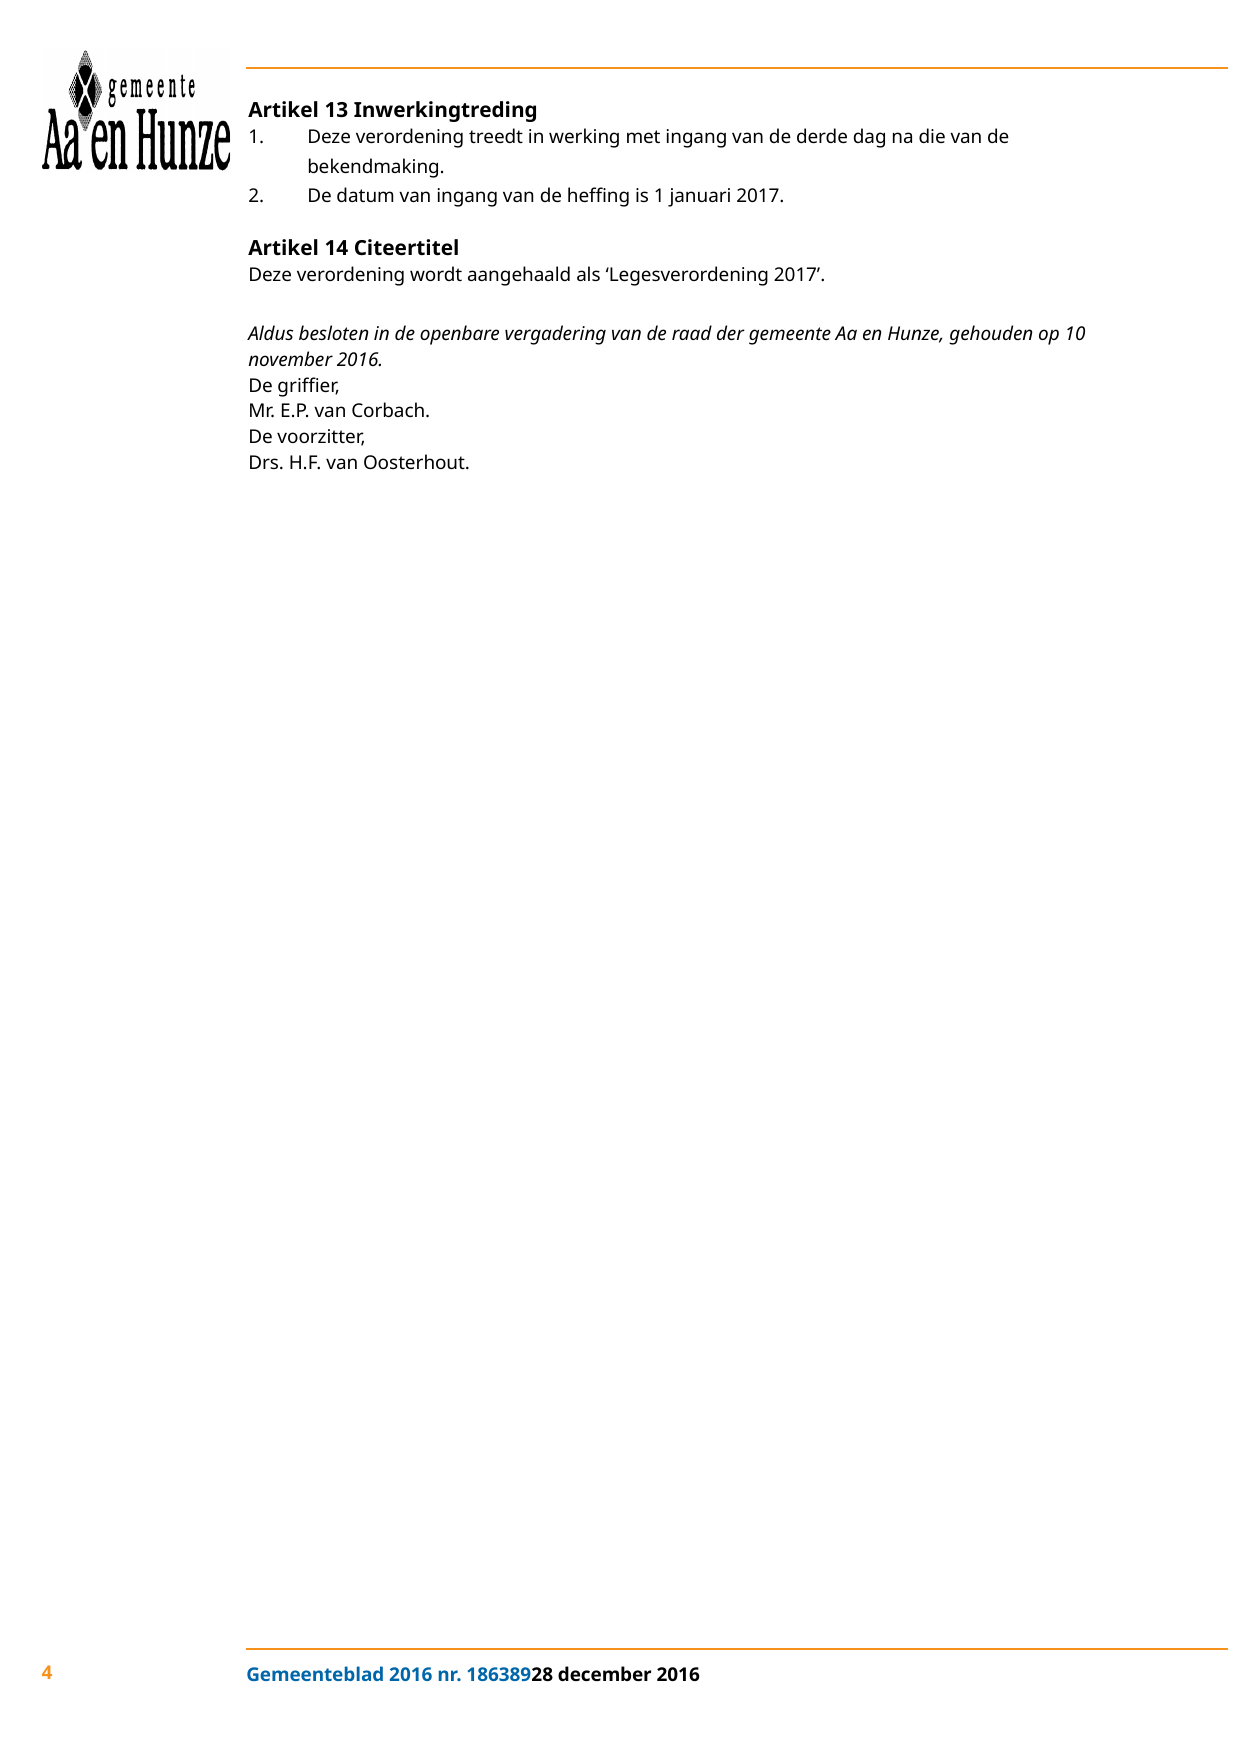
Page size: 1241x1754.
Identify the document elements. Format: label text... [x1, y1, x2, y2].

list De datum van ingang van de heffing is 1 januari 2017. [248, 182, 1152, 208]
text Aldus besloten in de openbare vergadering van de raad der gemeente Aa en Hunze, gehouden op 10 november 2016. [248, 320, 1152, 372]
text Artikel 13 Inwerkingtreding [248, 95, 1152, 123]
picture [41, 47, 231, 172]
text De griffier, [248, 372, 1152, 398]
list Deze verordening treedt in werking met ingang van de derde dag na die van de bekendmaking. [248, 123, 1152, 178]
text De voorzitter, [248, 423, 1152, 449]
text Drs. H.F. van Oosterhout. [248, 449, 1152, 475]
text Deze verordening wordt aangehaald als ‘Legesverordening 2017’. [248, 261, 1152, 287]
text Mr. E.P. van Corbach. [248, 398, 1152, 423]
text Artikel 14 Citeertitel [248, 233, 1152, 261]
